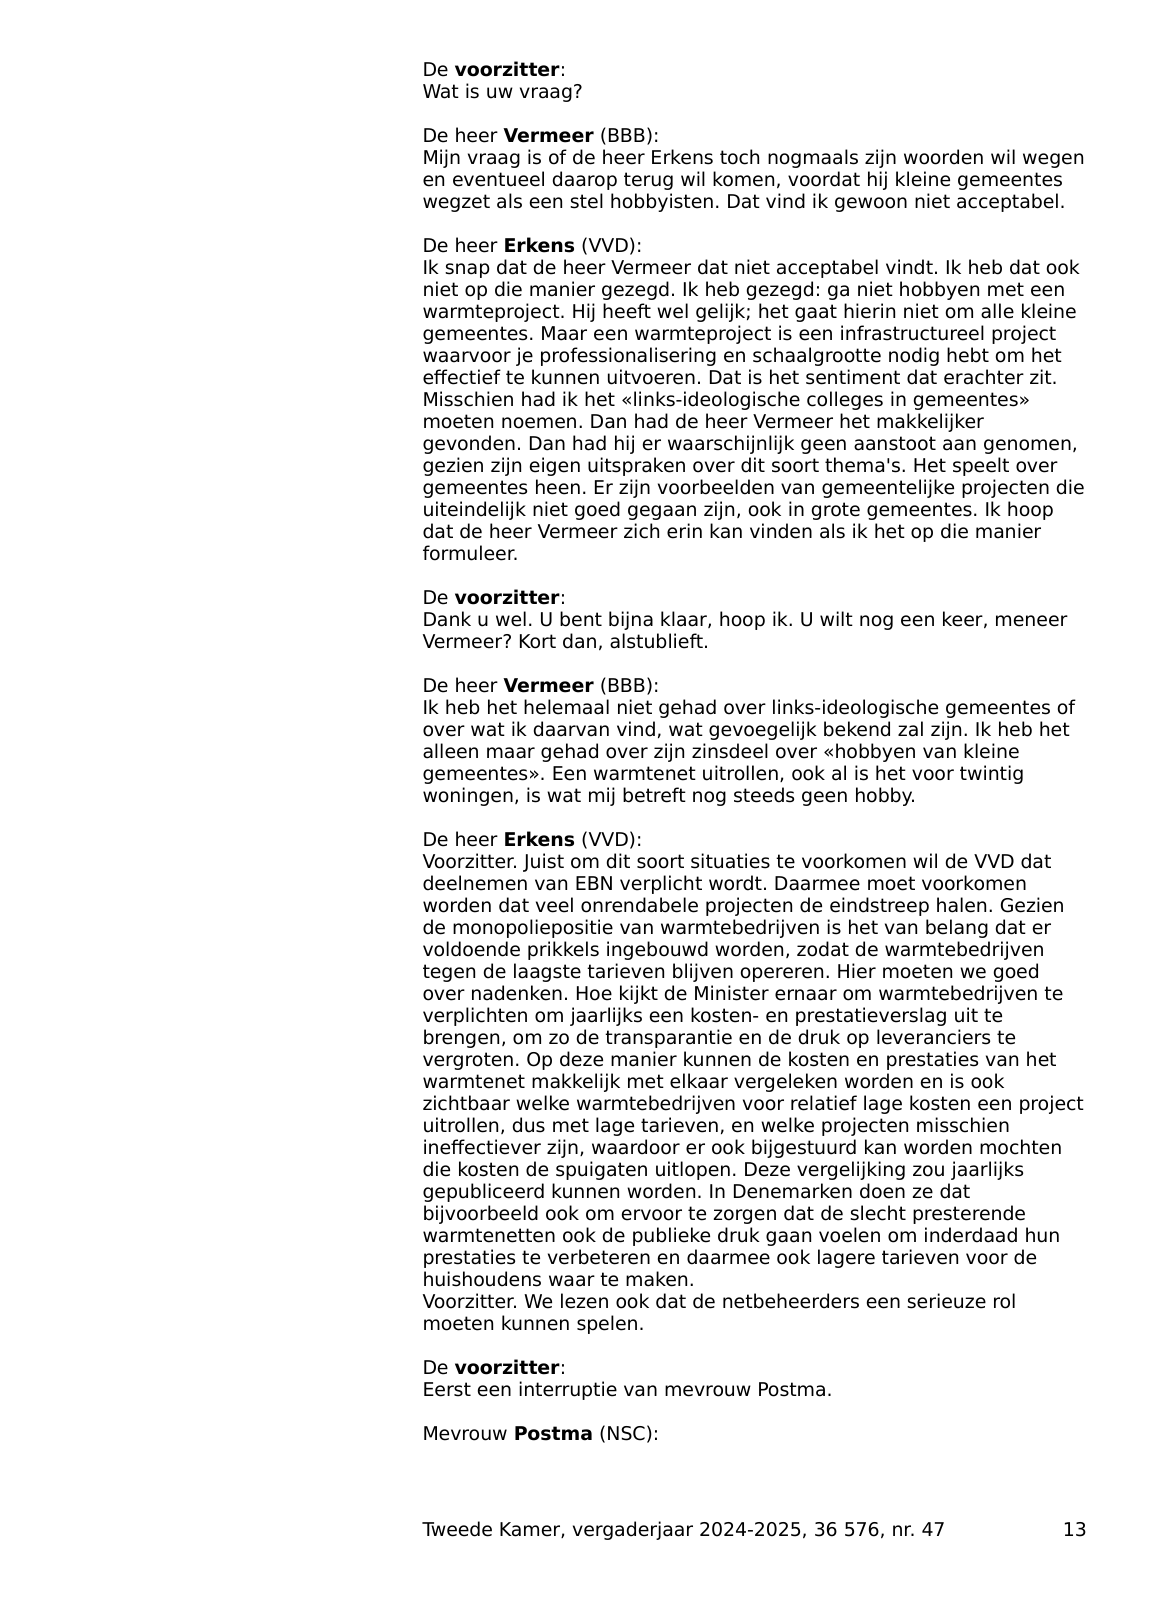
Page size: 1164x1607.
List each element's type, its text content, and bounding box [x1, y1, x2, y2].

text Voorzitter. We lezen ook dat de netbeheerders een serieuze rol moeten kunnen spelen. [422, 1291, 1087, 1335]
text Mevrouw Postma (NSC): [422, 1423, 1087, 1445]
text Eerst een interruptie van mevrouw Postma. [422, 1379, 1087, 1401]
text De voorzitter: [422, 1357, 1087, 1379]
text De voorzitter: [422, 59, 1087, 81]
text Wat is uw vraag? [422, 81, 1087, 103]
text De heer Erkens (VVD): [422, 235, 1087, 257]
text De voorzitter: [422, 587, 1087, 609]
text Voorzitter. Juist om dit soort situaties te voorkomen wil de VVD dat deelnemen van EBN verplicht wordt. Daarmee moet voorkomen worden dat veel onrendabele projecten de eindstreep halen. Gezien de monopoliepositie van warmtebedrijven is het van belang dat er voldoende prikkels ingebouwd worden, zodat de warmtebedrijven tegen de laagste tarieven blijven opereren. Hier moeten we goed over nadenken. Hoe kijkt de Minister ernaar om warmtebedrijven te verplichten om jaarlijks een kosten- en prestatieverslag uit te brengen, om zo de transparantie en de druk op leveranciers te vergroten. Op deze manier kunnen de kosten en prestaties van het warmtenet makkelijk met elkaar vergeleken worden en is ook zichtbaar welke warmtebedrijven voor relatief lage kosten een project uitrollen, dus met lage tarieven, en welke projecten misschien ineffectiever zijn, waardoor er ook bijgestuurd kan worden mochten die kosten de spuigaten uitlopen. Deze vergelijking zou jaarlijks gepubliceerd kunnen worden. In Denemarken doen ze dat bijvoorbeeld ook om ervoor te zorgen dat de slecht presterende warmtenetten ook de publieke druk gaan voelen om inderdaad hun prestaties te verbeteren en daarmee ook lagere tarieven voor de huishoudens waar te maken. [422, 851, 1087, 1291]
text De heer Vermeer (BBB): [422, 675, 1087, 697]
text Ik snap dat de heer Vermeer dat niet acceptabel vindt. Ik heb dat ook niet op die manier gezegd. Ik heb gezegd: ga niet hobbyen met een warmteproject. Hij heeft wel gelijk; het gaat hierin niet om alle kleine gemeentes. Maar een warmteproject is een infrastructureel project waarvoor je professionalisering en schaalgrootte nodig hebt om het effectief te kunnen uitvoeren. Dat is het sentiment dat erachter zit. Misschien had ik het «links-ideologische colleges in gemeentes» moeten noemen. Dan had de heer Vermeer het makkelijker gevonden. Dan had hij er waarschijnlijk geen aanstoot aan genomen, gezien zijn eigen uitspraken over dit soort thema's. Het speelt over gemeentes heen. Er zijn voorbeelden van gemeentelijke projecten die uiteindelijk niet goed gegaan zijn, ook in grote gemeentes. Ik hoop dat de heer Vermeer zich erin kan vinden als ik het op die manier formuleer. [422, 257, 1087, 565]
text Dank u wel. U bent bijna klaar, hoop ik. U wilt nog een keer, meneer Vermeer? Kort dan, alstublieft. [422, 609, 1087, 653]
text Ik heb het helemaal niet gehad over links-ideologische gemeentes of over wat ik daarvan vind, wat gevoegelijk bekend zal zijn. Ik heb het alleen maar gehad over zijn zinsdeel over «hobbyen van kleine gemeentes». Een warmtenet uitrollen, ook al is het voor twintig woningen, is wat mij betreft nog steeds geen hobby. [422, 697, 1087, 807]
text De heer Erkens (VVD): [422, 829, 1087, 851]
text Mijn vraag is of de heer Erkens toch nogmaals zijn woorden wil wegen en eventueel daarop terug wil komen, voordat hij kleine gemeentes wegzet als een stel hobbyisten. Dat vind ik gewoon niet acceptabel. [422, 147, 1087, 213]
text De heer Vermeer (BBB): [422, 125, 1087, 147]
